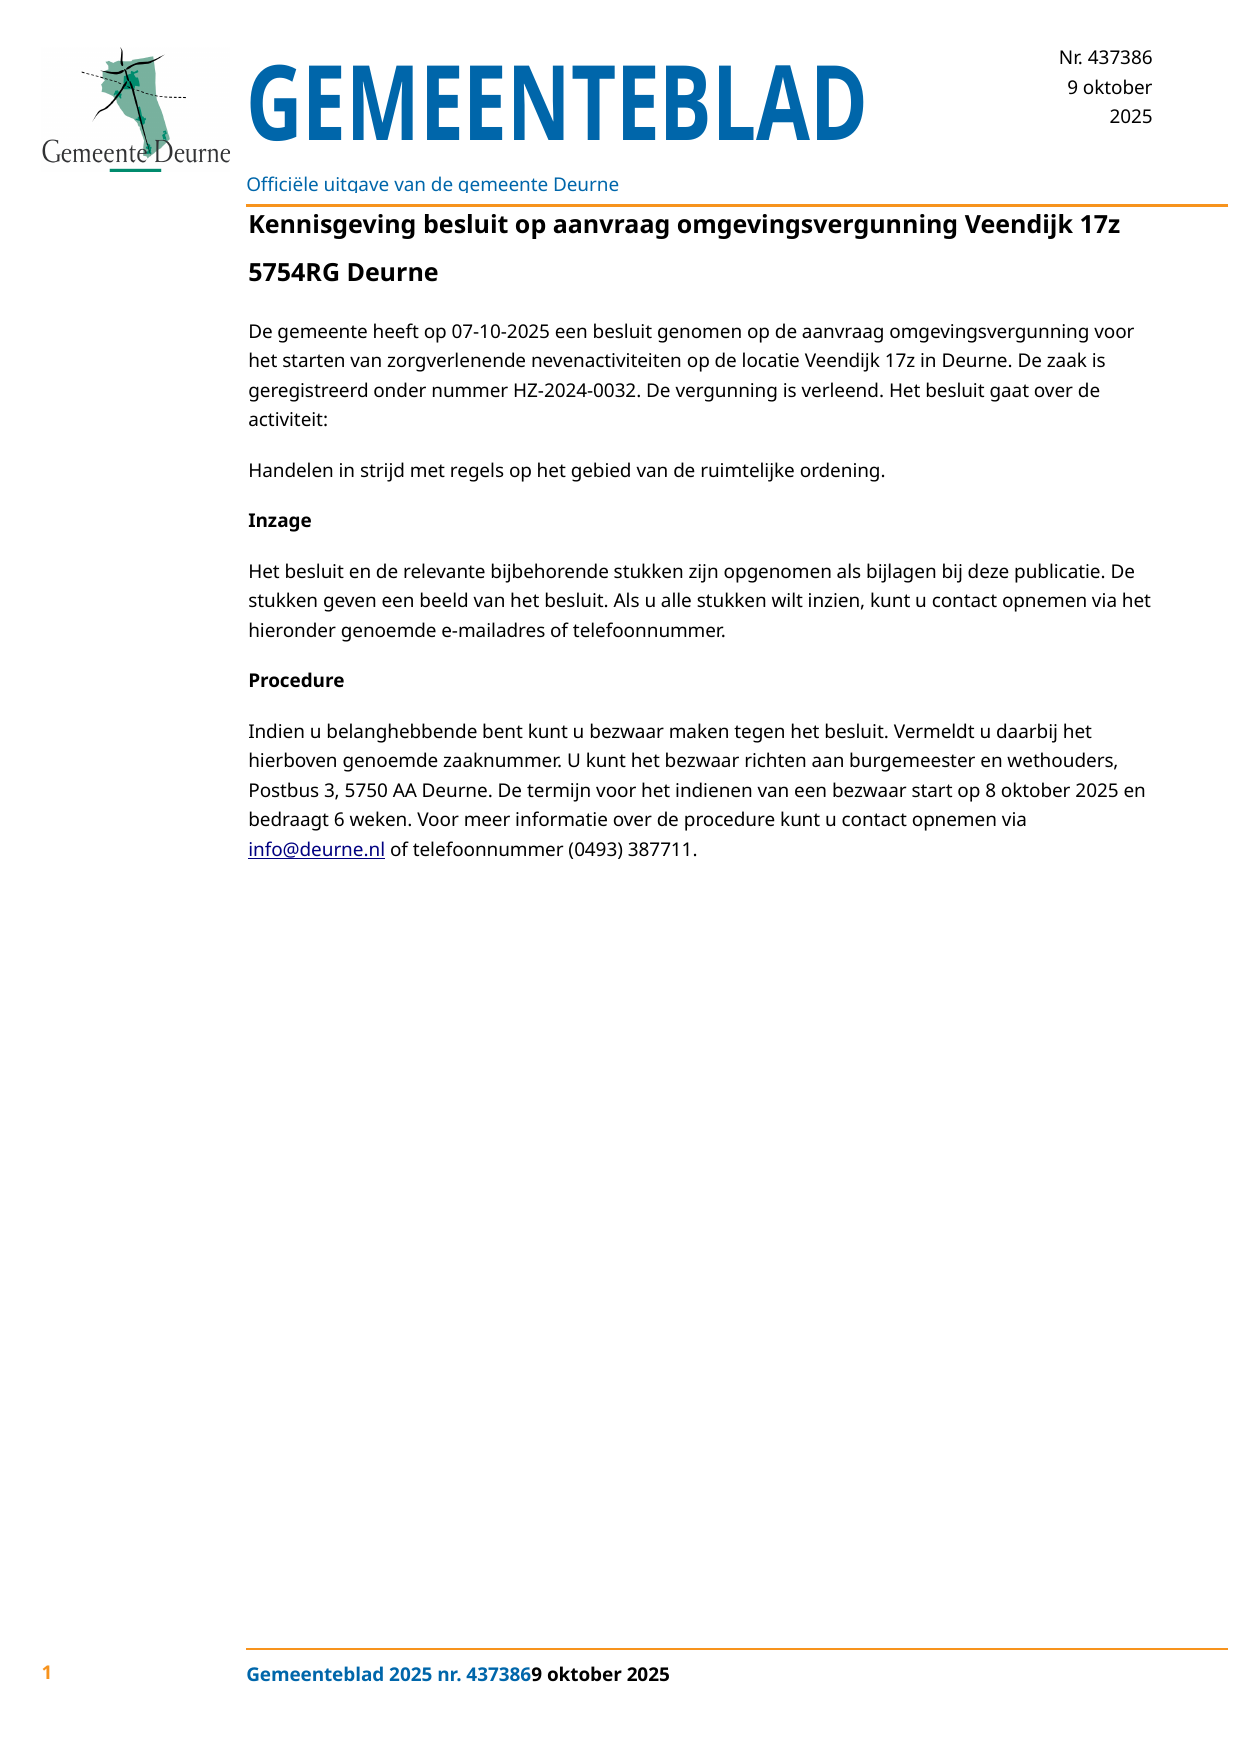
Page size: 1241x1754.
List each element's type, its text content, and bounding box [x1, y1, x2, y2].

text Kennisgeving besluit op aanvraag omgevingsvergunning Veendijk 17z 5754RG Deurne [248, 207, 1152, 288]
text De gemeente heeft op 07-10-2025 een besluit genomen op de aanvraag omgevingsvergunning voor het starten van zorgverlenende nevenactiviteiten op de locatie Veendijk 17z in Deurne. De zaak is geregistreerd onder nummer HZ-2024-0032. De vergunning is verleend. Het besluit gaat over de activiteit: [248, 318, 1152, 432]
text Inzage [248, 507, 1152, 533]
text Procedure [248, 667, 1152, 693]
text Handelen in strijd met regels op het gebied van de ruimtelijke ordening. [248, 457, 1152, 483]
picture [41, 47, 231, 172]
text Het besluit en de relevante bijbehorende stukken zijn opgenomen als bijlagen bij deze publicatie. De stukken geven een beeld van het besluit. Als u alle stukken wilt inzien, kunt u contact opnemen via het hieronder genoemde e-mailadres of telefoonnummer. [248, 558, 1152, 643]
text Indien u belanghebbende bent kunt u bezwaar maken tegen het besluit. Vermeldt u daarbij het hierboven genoemde zaaknummer. U kunt het bezwaar richten aan burgemeester en wethouders, Postbus 3, 5750 AA Deurne. De termijn voor het indienen van een bezwaar start op 8 oktober 2025 en bedraagt 6 weken. Voor meer informatie over de procedure kunt u contact opnemen via info@deurne.nl of telefoonnummer (0493) 387711. [248, 718, 1152, 862]
